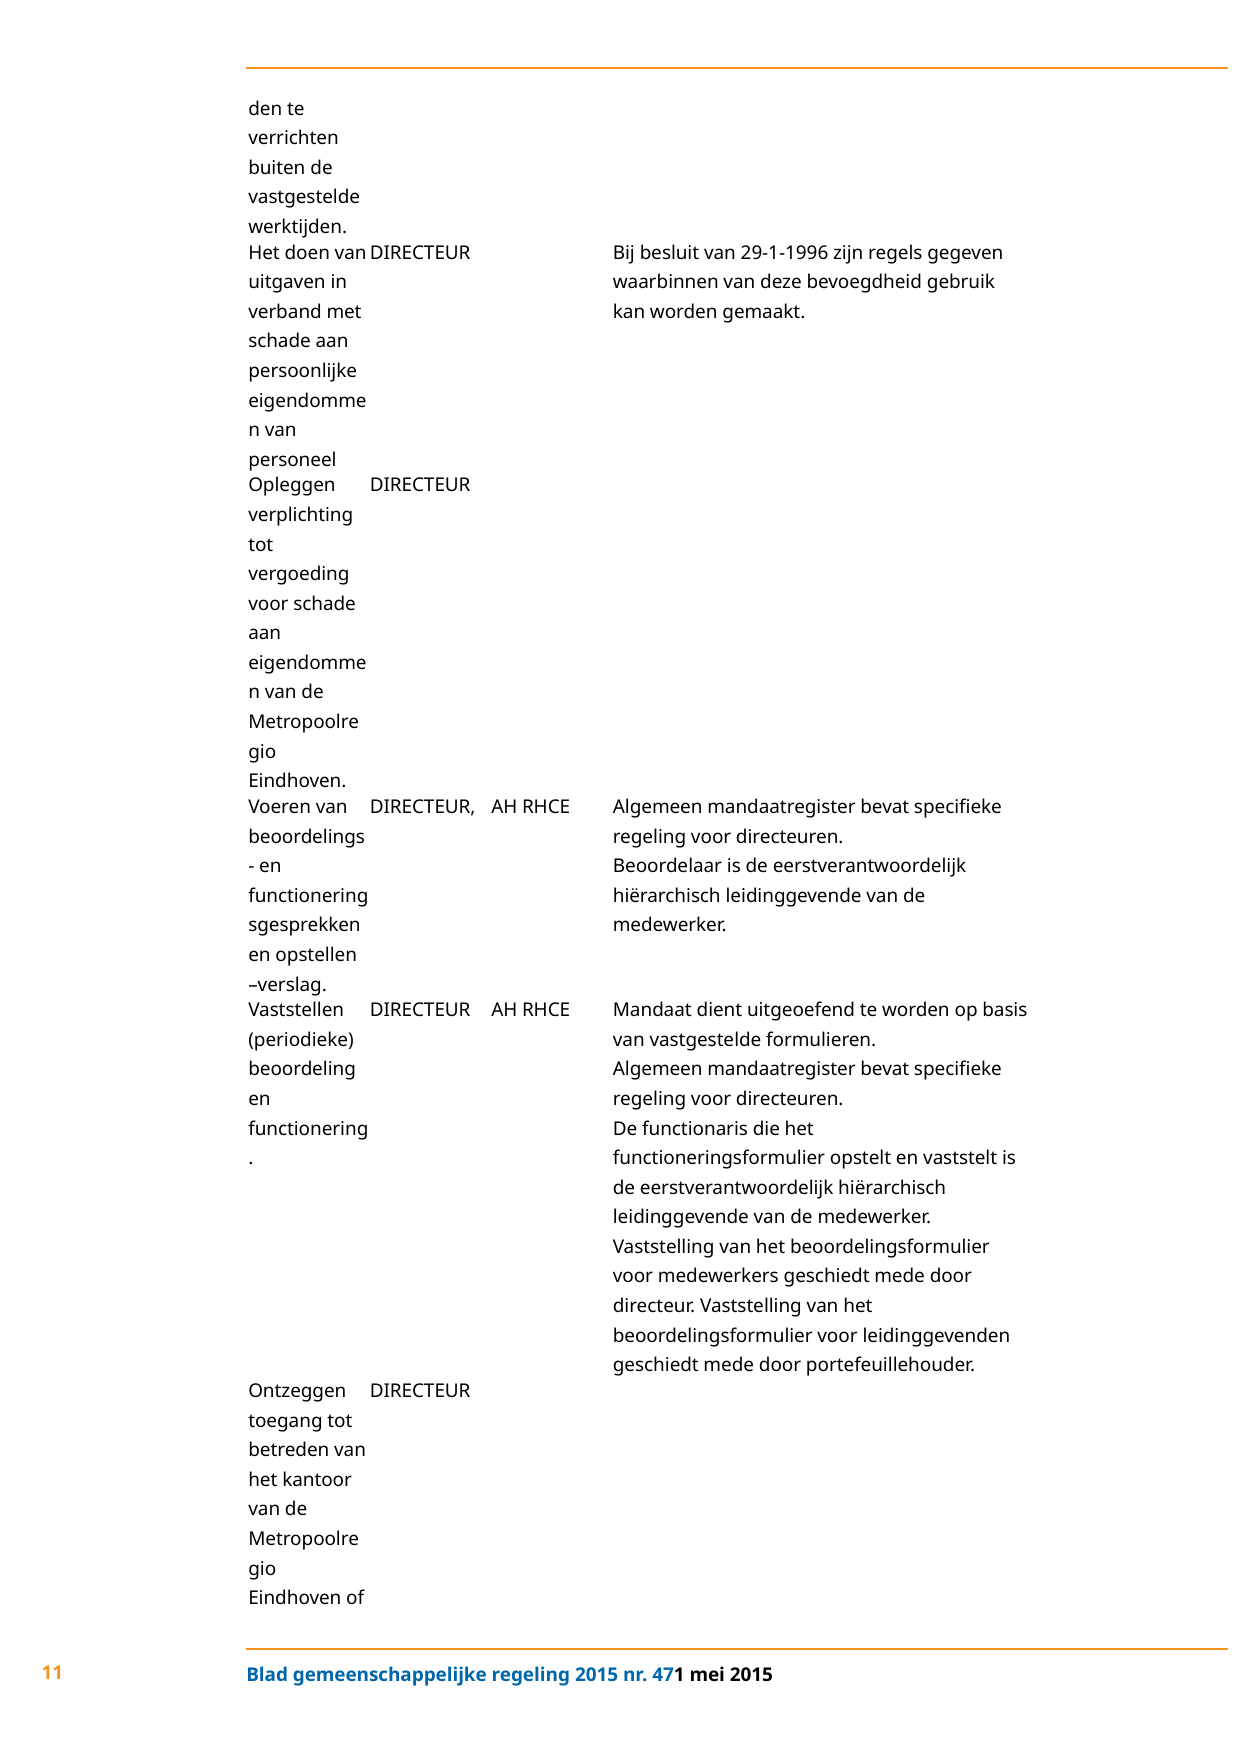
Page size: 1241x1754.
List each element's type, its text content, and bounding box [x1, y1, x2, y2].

table_cell DIRECTEUR [370, 472, 491, 793]
table_cell [613, 95, 1030, 239]
table_cell [491, 472, 613, 793]
table_cell [370, 95, 491, 239]
table_cell DIRECTEUR [370, 996, 491, 1377]
table_cell [613, 472, 1030, 793]
table_cell Opleggen verplichting tot vergoeding voor schade aan eigendommen van de Metropoolregio Eindhoven. [248, 472, 369, 793]
table_cell Het doen van uitgaven in verband met schade aan persoonlijke eigendommen van personeel [248, 239, 369, 472]
table_cell [613, 1377, 1030, 1610]
table_cell Bij besluit van 29-1-1996 zijn regels gegeven waarbinnen van deze bevoegdheid gebruik kan worden gemaakt. [613, 239, 1030, 472]
picture [41, 47, 231, 172]
table_cell AH RHCE [491, 793, 613, 996]
table_cell DIRECTEUR, [370, 793, 491, 996]
table_cell Mandaat dient uitgeoefend te worden op basis van vastgestelde formulieren. Algemeen mandaatregister bevat specifieke regeling voor directeuren. De functionaris die het functioneringsformulier opstelt en vaststelt is de eerstverantwoordelijk hiërarchisch leidinggevende van de medewerker. Vaststelling van het beoordelingsformulier voor medewerkers geschiedt mede door directeur. Vaststelling van het beoordelingsformulier voor leidinggevenden geschiedt mede door portefeuillehouder. [613, 996, 1030, 1377]
table_cell Algemeen mandaatregister bevat specifieke regeling voor directeuren. Beoordelaar is de eerstverantwoordelijk hiërarchisch leidinggevende van de medewerker. [613, 793, 1030, 996]
table_cell [491, 95, 613, 239]
table_cell [491, 1377, 613, 1610]
table_cell Vaststellen (periodieke) beoordeling en functionering. [248, 996, 369, 1377]
table_cell Voeren van beoordelings- en functioneringsgesprekken en opstellen –verslag. [248, 793, 369, 996]
table_cell DIRECTEUR [370, 1377, 491, 1610]
table_cell DIRECTEUR [370, 239, 491, 472]
table_cell Ontzeggen toegang tot betreden van het kantoor van de Metropoolregio Eindhoven of [248, 1377, 369, 1610]
table_cell [491, 239, 613, 472]
table_cell den te verrichten buiten de vastgestelde werktijden. [248, 95, 369, 239]
table_cell AH RHCE [491, 996, 613, 1377]
